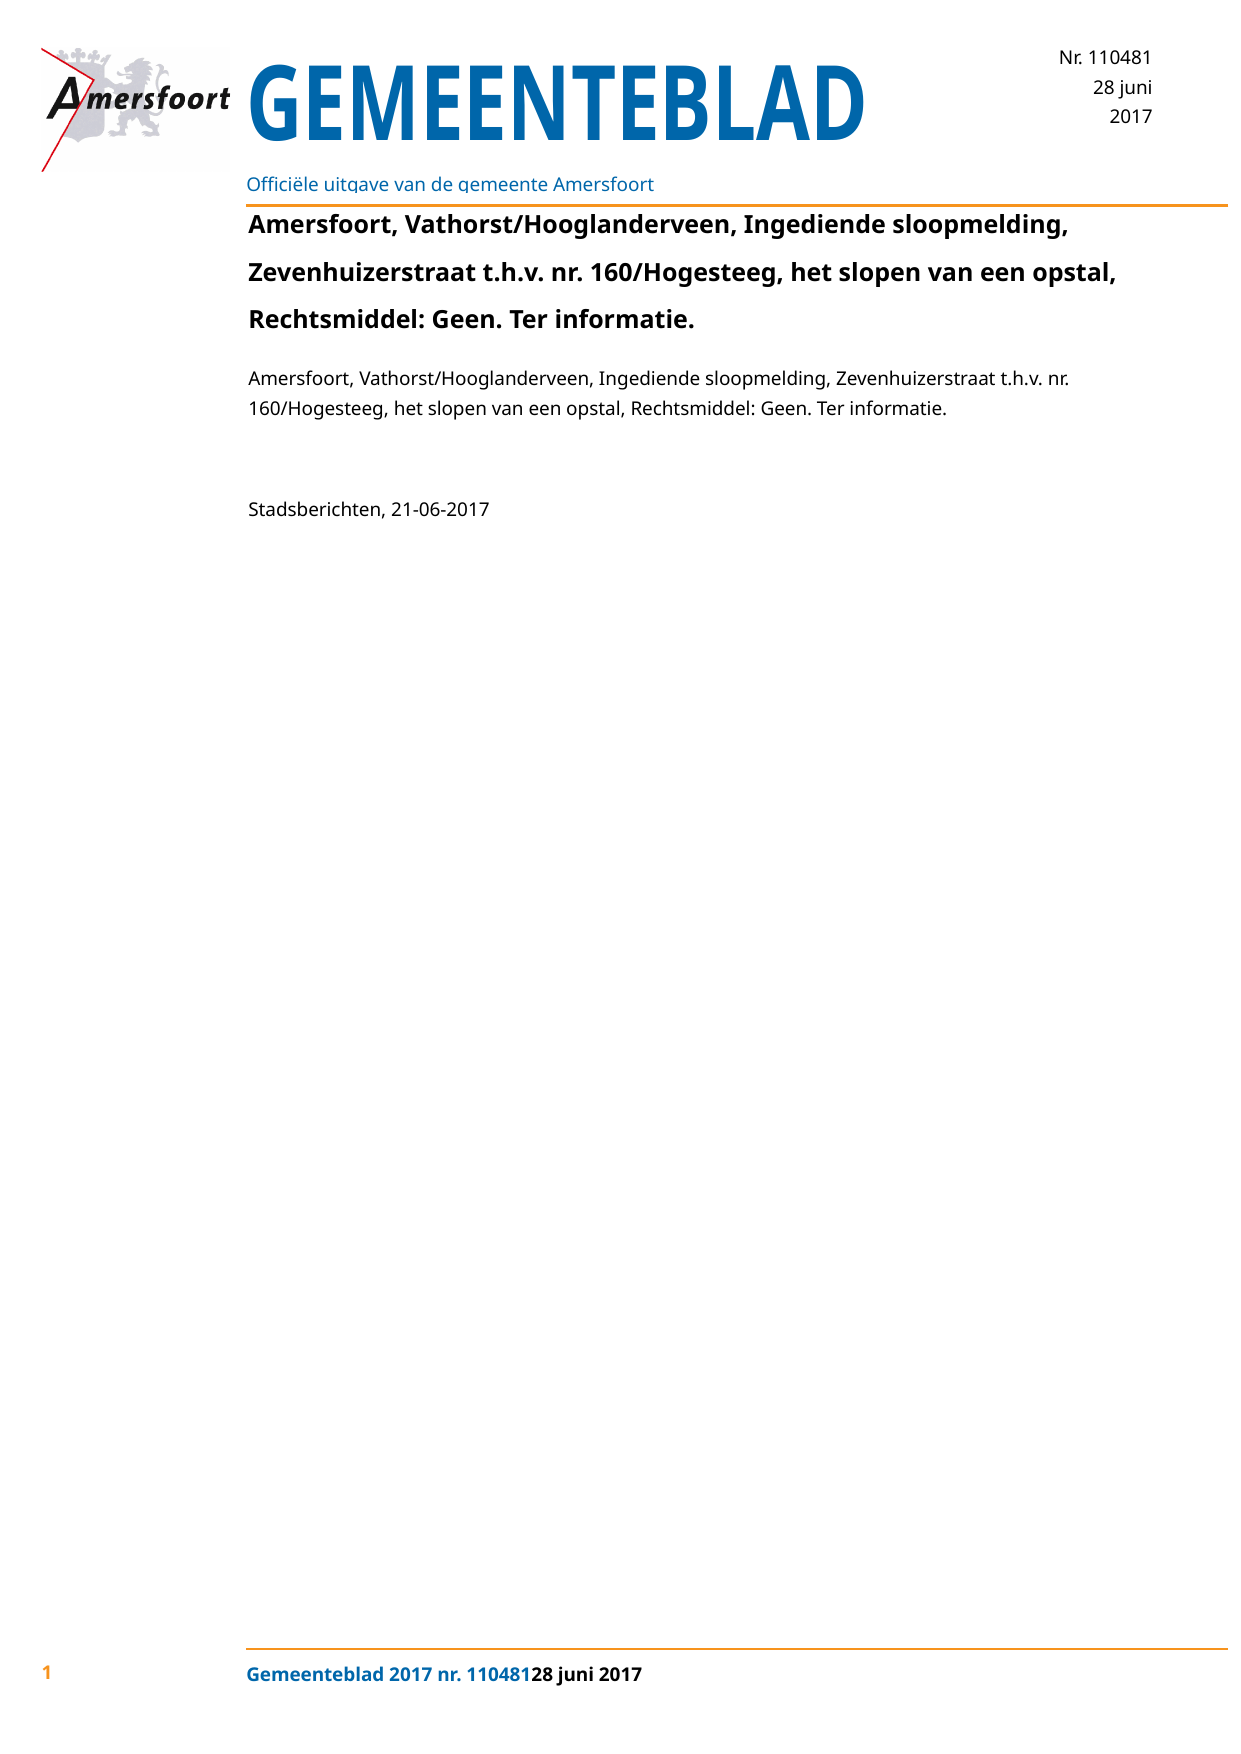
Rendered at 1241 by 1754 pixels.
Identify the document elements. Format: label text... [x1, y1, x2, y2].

text Amersfoort, Vathorst/Hooglanderveen, Ingediende sloopmelding, Zevenhuizerstraat t.h.v. nr. 160/Hogesteeg, het slopen van een opstal, Rechtsmiddel: Geen. Ter informatie. [248, 207, 1152, 336]
text Amersfoort, Vathorst/Hooglanderveen, Ingediende sloopmelding, Zevenhuizerstraat t.h.v. nr. 160/Hogesteeg, het slopen van een opstal, Rechtsmiddel: Geen. Ter informatie. [248, 366, 1152, 421]
text Stadsberichten, 21-06-2017 [248, 496, 1152, 522]
picture [41, 47, 231, 172]
